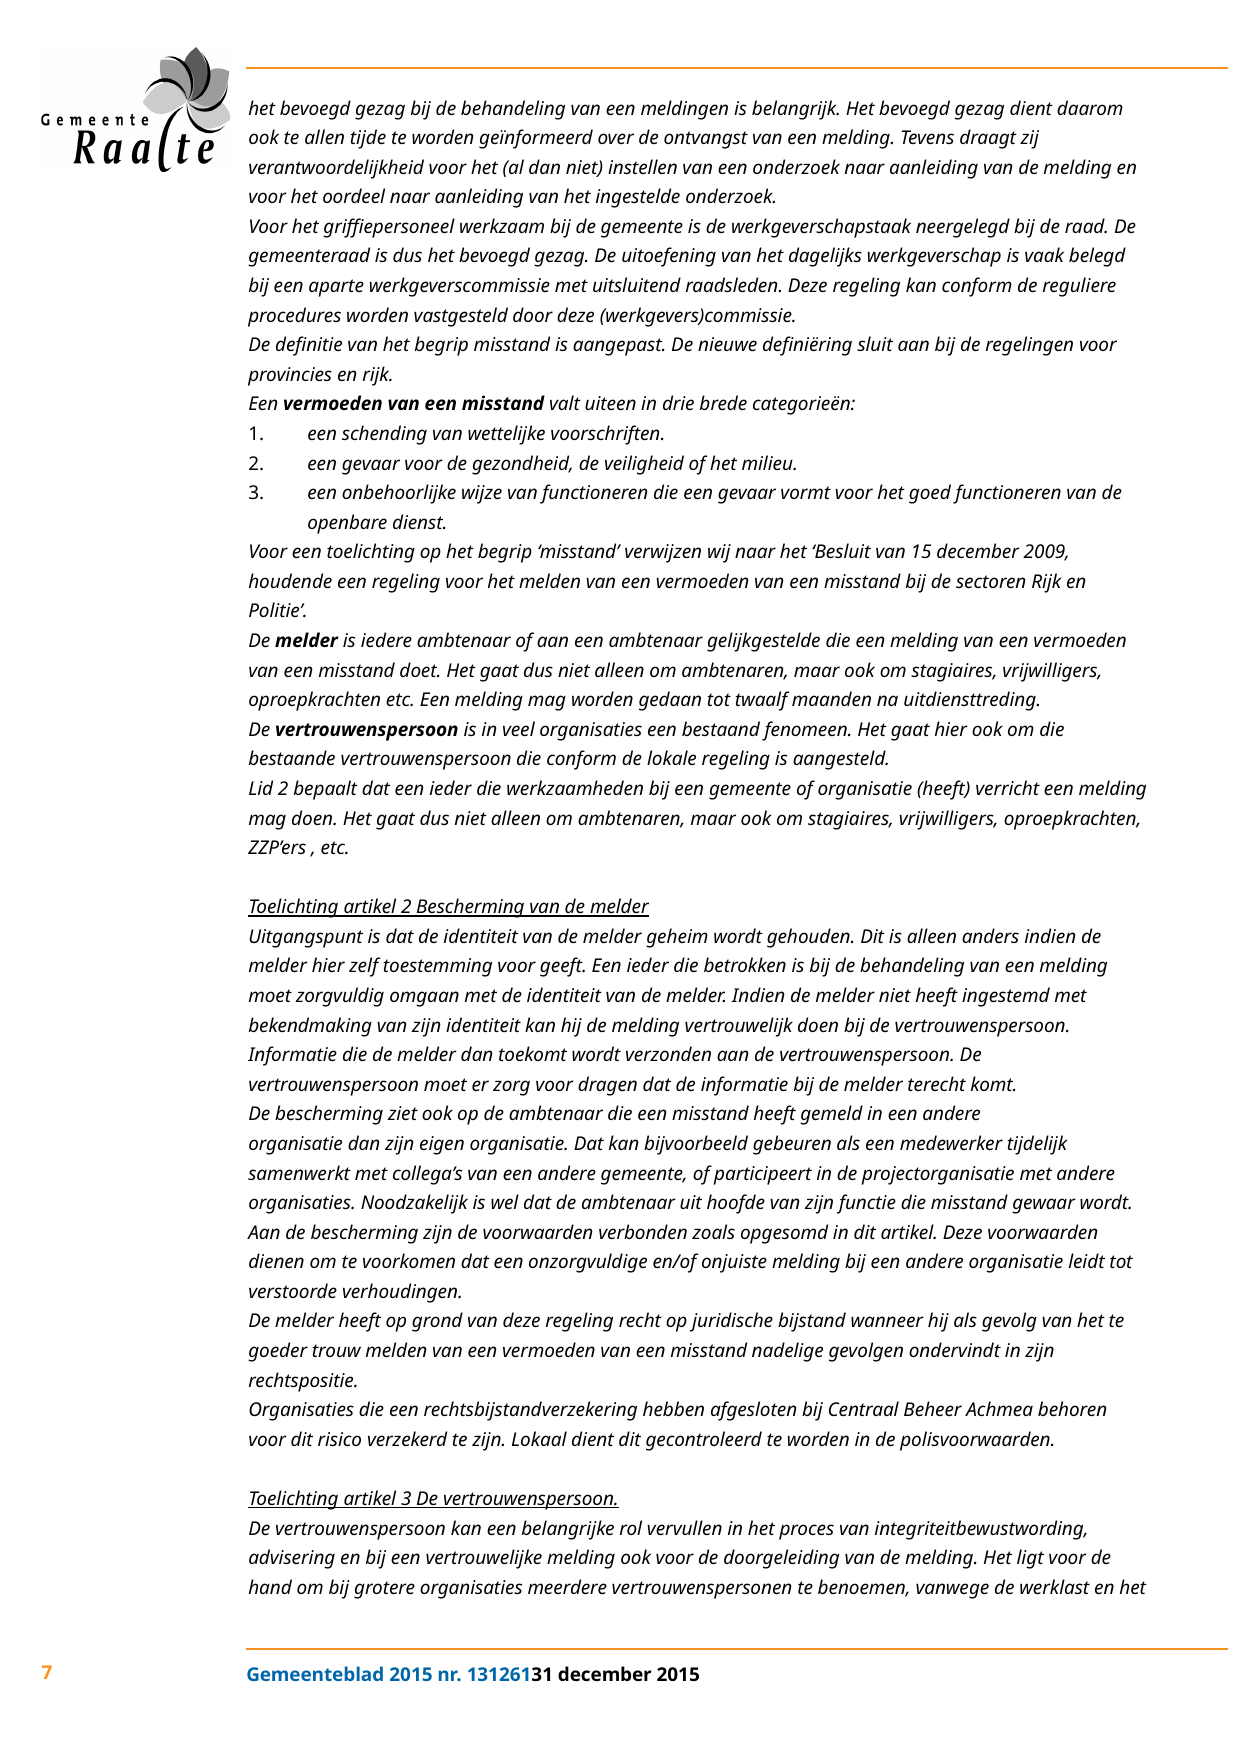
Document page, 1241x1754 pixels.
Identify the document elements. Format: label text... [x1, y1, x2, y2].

picture [41, 47, 231, 172]
text Toelichting artikel 2 Bescherming van de melder [248, 893, 1152, 919]
text De melder heeft op grond van deze regeling recht op juridische bijstand wanneer hij als gevolg van het te goeder trouw melden van een vermoeden van een misstand nadelige gevolgen ondervindt in zijn rechtspositie. [248, 1308, 1152, 1393]
text Organisaties die een rechtsbijstandverzekering hebben afgesloten bij Centraal Beheer Achmea behoren voor dit risico verzekerd te zijn. Lokaal dient dit gecontroleerd te worden in de polisvoorwaarden. [248, 1396, 1152, 1452]
list een onbehoorlijke wijze van functioneren die een gevaar vormt voor het goed functioneren van de openbare dienst. [248, 479, 1152, 535]
text Lid 2 bepaalt dat een ieder die werkzaamheden bij een gemeente of organisatie (heeft) verricht een melding mag doen. Het gaat dus niet alleen om ambtenaren, maar ook om stagiaires, vrijwilligers, oproepkrachten, ZZP’ers , etc. [248, 775, 1152, 860]
text Voor een toelichting op het begrip ‘misstand’ verwijzen wij naar het ‘Besluit van 15 december 2009, houdende een regeling voor het melden van een vermoeden van een misstand bij de sectoren Rijk en Politie’. [248, 538, 1152, 623]
text het bevoegd gezag bij de behandeling van een meldingen is belangrijk. Het bevoegd gezag dient daarom ook te allen tijde te worden geïnformeerd over de ontvangst van een melding. Tevens draagt zij verantwoordelijkheid voor het (al dan niet) instellen van een onderzoek naar aanleiding van de melding en voor het oordeel naar aanleiding van het ingestelde onderzoek. [248, 95, 1152, 209]
text De bescherming ziet ook op de ambtenaar die een misstand heeft gemeld in een andere [248, 1101, 1152, 1126]
text organisatie dan zijn eigen organisatie. Dat kan bijvoorbeeld gebeuren als een medewerker tijdelijk samenwerkt met collega’s van een andere gemeente, of participeert in de projectorganisatie met andere organisaties. Noodzakelijk is wel dat de ambtenaar uit hoofde van zijn functie die misstand gewaar wordt. [248, 1130, 1152, 1215]
text De definitie van het begrip misstand is aangepast. De nieuwe definiëring sluit aan bij de regelingen voor provincies en rijk. [248, 331, 1152, 387]
text De melder is iedere ambtenaar of aan een ambtenaar gelijkgestelde die een melding van een vermoeden van een misstand doet. Het gaat dus niet alleen om ambtenaren, maar ook om stagiaires, vrijwilligers, oproepkrachten etc. Een melding mag worden gedaan tot twaalf maanden na uitdiensttreding. [248, 627, 1152, 712]
text De vertrouwenspersoon is in veel organisaties een bestaand fenomeen. Het gaat hier ook om die bestaande vertrouwenspersoon die conform de lokale regeling is aangesteld. [248, 716, 1152, 771]
list een schending van wettelijke voorschriften. [248, 420, 1152, 446]
text Toelichting artikel 3 De vertrouwenspersoon. [248, 1485, 1152, 1511]
list een gevaar voor de gezondheid, de veiligheid of het milieu. [248, 450, 1152, 476]
text Een vermoeden van een misstand valt uiteen in drie brede categorieën: [248, 391, 1152, 416]
text Aan de bescherming zijn de voorwaarden verbonden zoals opgesomd in dit artikel. Deze voorwaarden dienen om te voorkomen dat een onzorgvuldige en/of onjuiste melding bij een andere organisatie leidt tot verstoorde verhoudingen. [248, 1219, 1152, 1304]
text Uitgangspunt is dat de identiteit van de melder geheim wordt gehouden. Dit is alleen anders indien de melder hier zelf toestemming voor geeft. Een ieder die betrokken is bij de behandeling van een melding moet zorgvuldig omgaan met de identiteit van de melder. Indien de melder niet heeft ingestemd met bekendmaking van zijn identiteit kan hij de melding vertrouwelijk doen bij de vertrouwenspersoon. Informatie die de melder dan toekomt wordt verzonden aan de vertrouwenspersoon. De vertrouwenspersoon moet er zorg voor dragen dat de informatie bij de melder terecht komt. [248, 923, 1152, 1097]
text De vertrouwenspersoon kan een belangrijke rol vervullen in het proces van integriteitbewustwording, advisering en bij een vertrouwelijke melding ook voor de doorgeleiding van de melding. Het ligt voor de hand om bij grotere organisaties meerdere vertrouwenspersonen te benoemen, vanwege de werklast en het [248, 1515, 1152, 1600]
text Voor het griffiepersoneel werkzaam bij de gemeente is de werkgeverschapstaak neergelegd bij de raad. De gemeenteraad is dus het bevoegd gezag. De uitoefening van het dagelijks werkgeverschap is vaak belegd bij een aparte werkgeverscommissie met uitsluitend raadsleden. Deze regeling kan conform de reguliere procedures worden vastgesteld door deze (werkgevers)commissie. [248, 213, 1152, 328]
